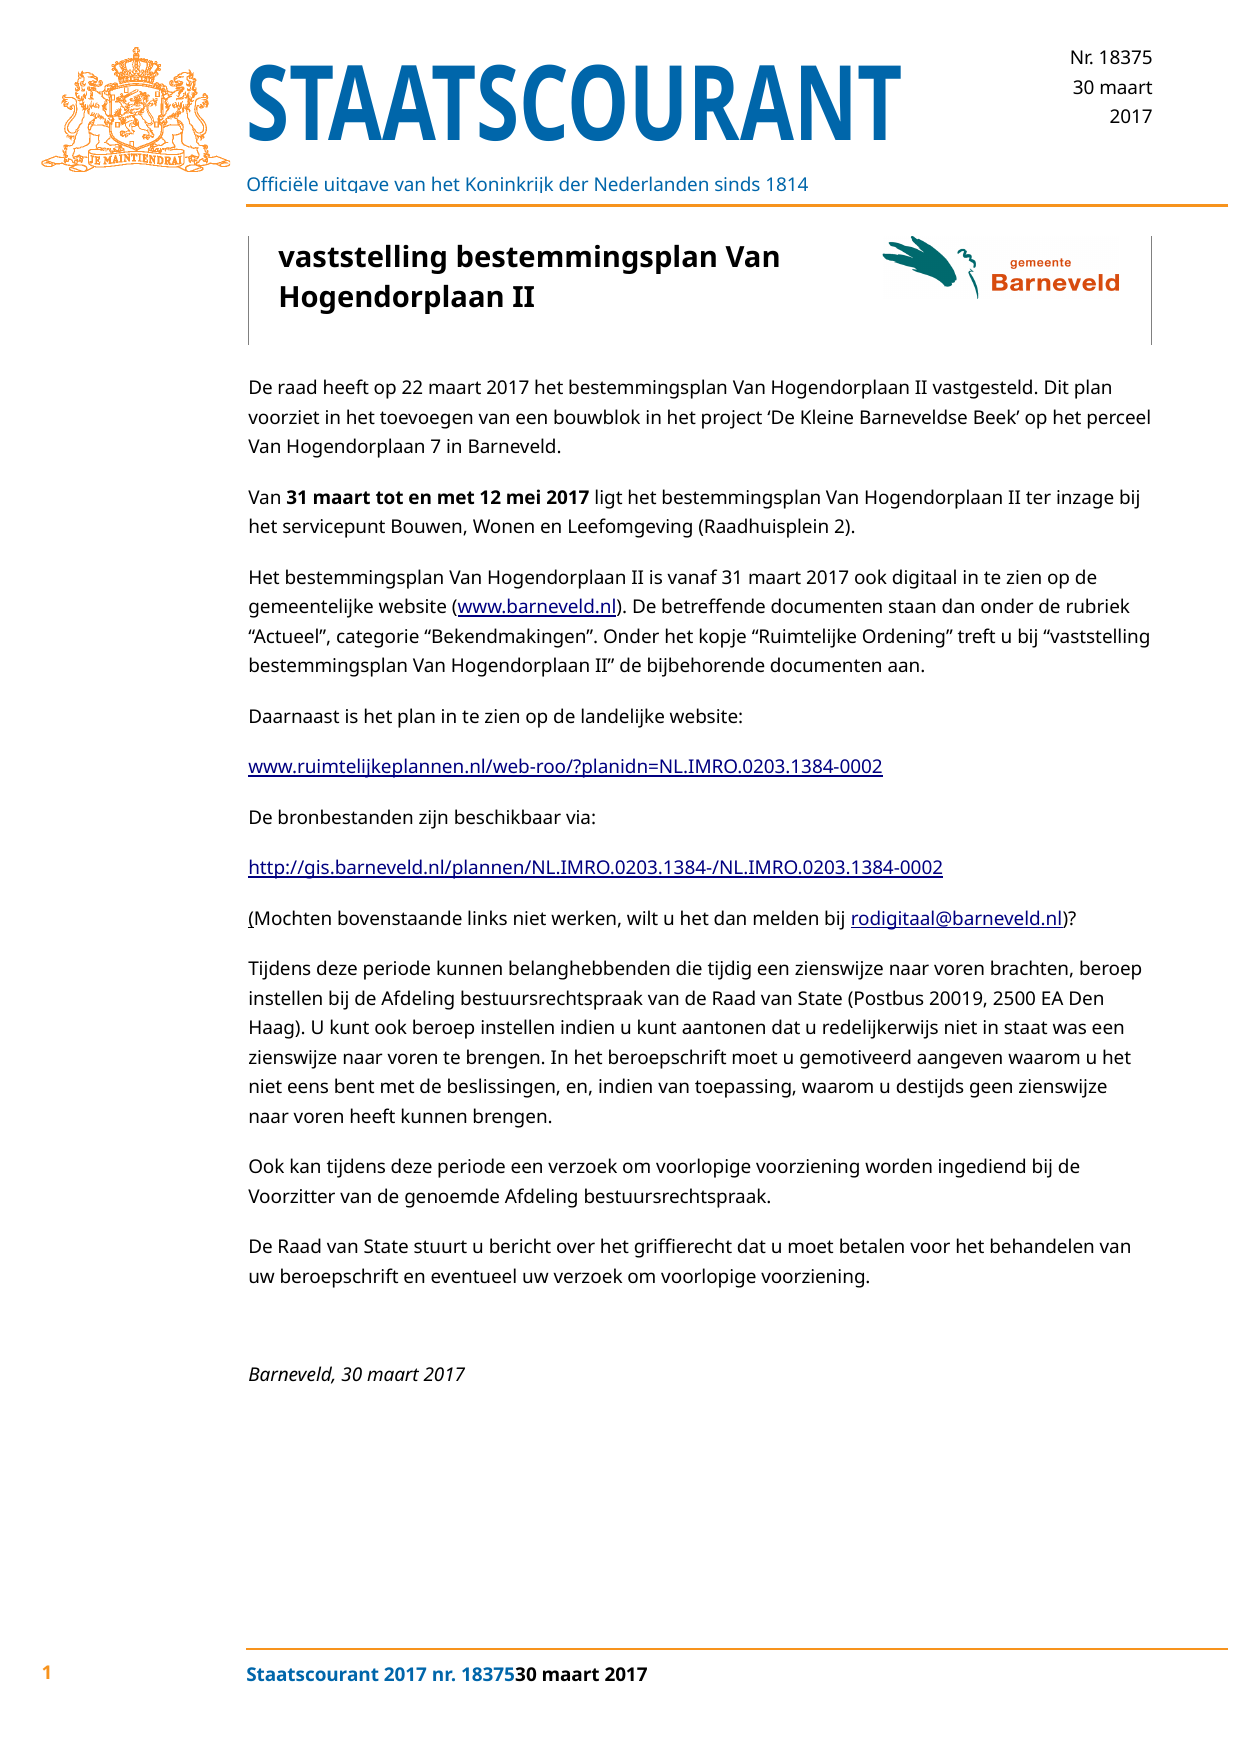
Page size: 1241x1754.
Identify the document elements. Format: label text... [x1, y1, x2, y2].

table_header [850, 236, 1151, 345]
text Het bestemmingsplan Van Hogendorplaan II is vanaf 31 maart 2017 ook digitaal in te zien op de gemeentelijke website (www.barneveld.nl). De betreffende documenten staan dan onder de rubriek “Actueel”, categorie “Bekendmakingen”. Onder het kopje “Ruimtelijke Ordening” treft u bij “vaststelling bestemmingsplan Van Hogendorplaan II” de bijbehorende documenten aan. [248, 564, 1152, 678]
text (Mochten bovenstaande links niet werken, wilt u het dan melden bij rodigitaal@barneveld.nl)? [248, 905, 1152, 930]
text De bronbestanden zijn beschikbaar via: [248, 804, 1152, 829]
text www.ruimtelijkeplannen.nl/web-roo/?planidn=NL.IMRO.0203.1384-0002 [248, 753, 1152, 779]
text Tijdens deze periode kunnen belanghebbenden die tijdig een zienswijze naar voren brachten, beroep instellen bij de Afdeling bestuursrechtspraak van de Raad van State (Postbus 20019, 2500 EA Den Haag). U kunt ook beroep instellen indien u kunt aantonen dat u redelijkerwijs niet in staat was een zienswijze naar voren te brengen. In het beroepschrift moet u gemotiveerd aangeven waarom u het niet eens bent met de beslissingen, en, indien van toepassing, waarom u destijds geen zienswijze naar voren heeft kunnen brengen. [248, 955, 1152, 1129]
text Ook kan tijdens deze periode een verzoek om voorlopige voorziening worden ingediend bij de Voorzitter van de genoemde Afdeling bestuursrechtspraak. [248, 1153, 1152, 1209]
text De raad heeft op 22 maart 2017 het bestemmingsplan Van Hogendorplaan II vastgesteld. Dit plan voorziet in het toevoegen van een bouwblok in het project ‘De Kleine Barneveldse Beek’ op het perceel Van Hogendorplaan 7 in Barneveld. [248, 374, 1152, 459]
text Van 31 maart tot en met 12 mei 2017 ligt het bestemmingsplan Van Hogendorplaan II ter inzage bij het servicepunt Bouwen, Wonen en Leefomgeving (Raadhuisplein 2). [248, 484, 1152, 539]
picture [41, 47, 231, 172]
picture [882, 236, 1119, 299]
table_header vaststelling bestemmingsplan Van Hogendorplaan II [249, 236, 850, 345]
text http://gis.barneveld.nl/plannen/NL.IMRO.0203.1384-/NL.IMRO.0203.1384-0002 [248, 854, 1152, 880]
text Daarnaast is het plan in te zien op de landelijke website: [248, 703, 1152, 729]
text De Raad van State stuurt u bericht over het griffierecht dat u moet betalen voor het behandelen van uw beroepschrift en eventueel uw verzoek om voorlopige voorziening. [248, 1233, 1152, 1289]
text Barneveld, 30 maart 2017 [248, 1361, 1152, 1387]
